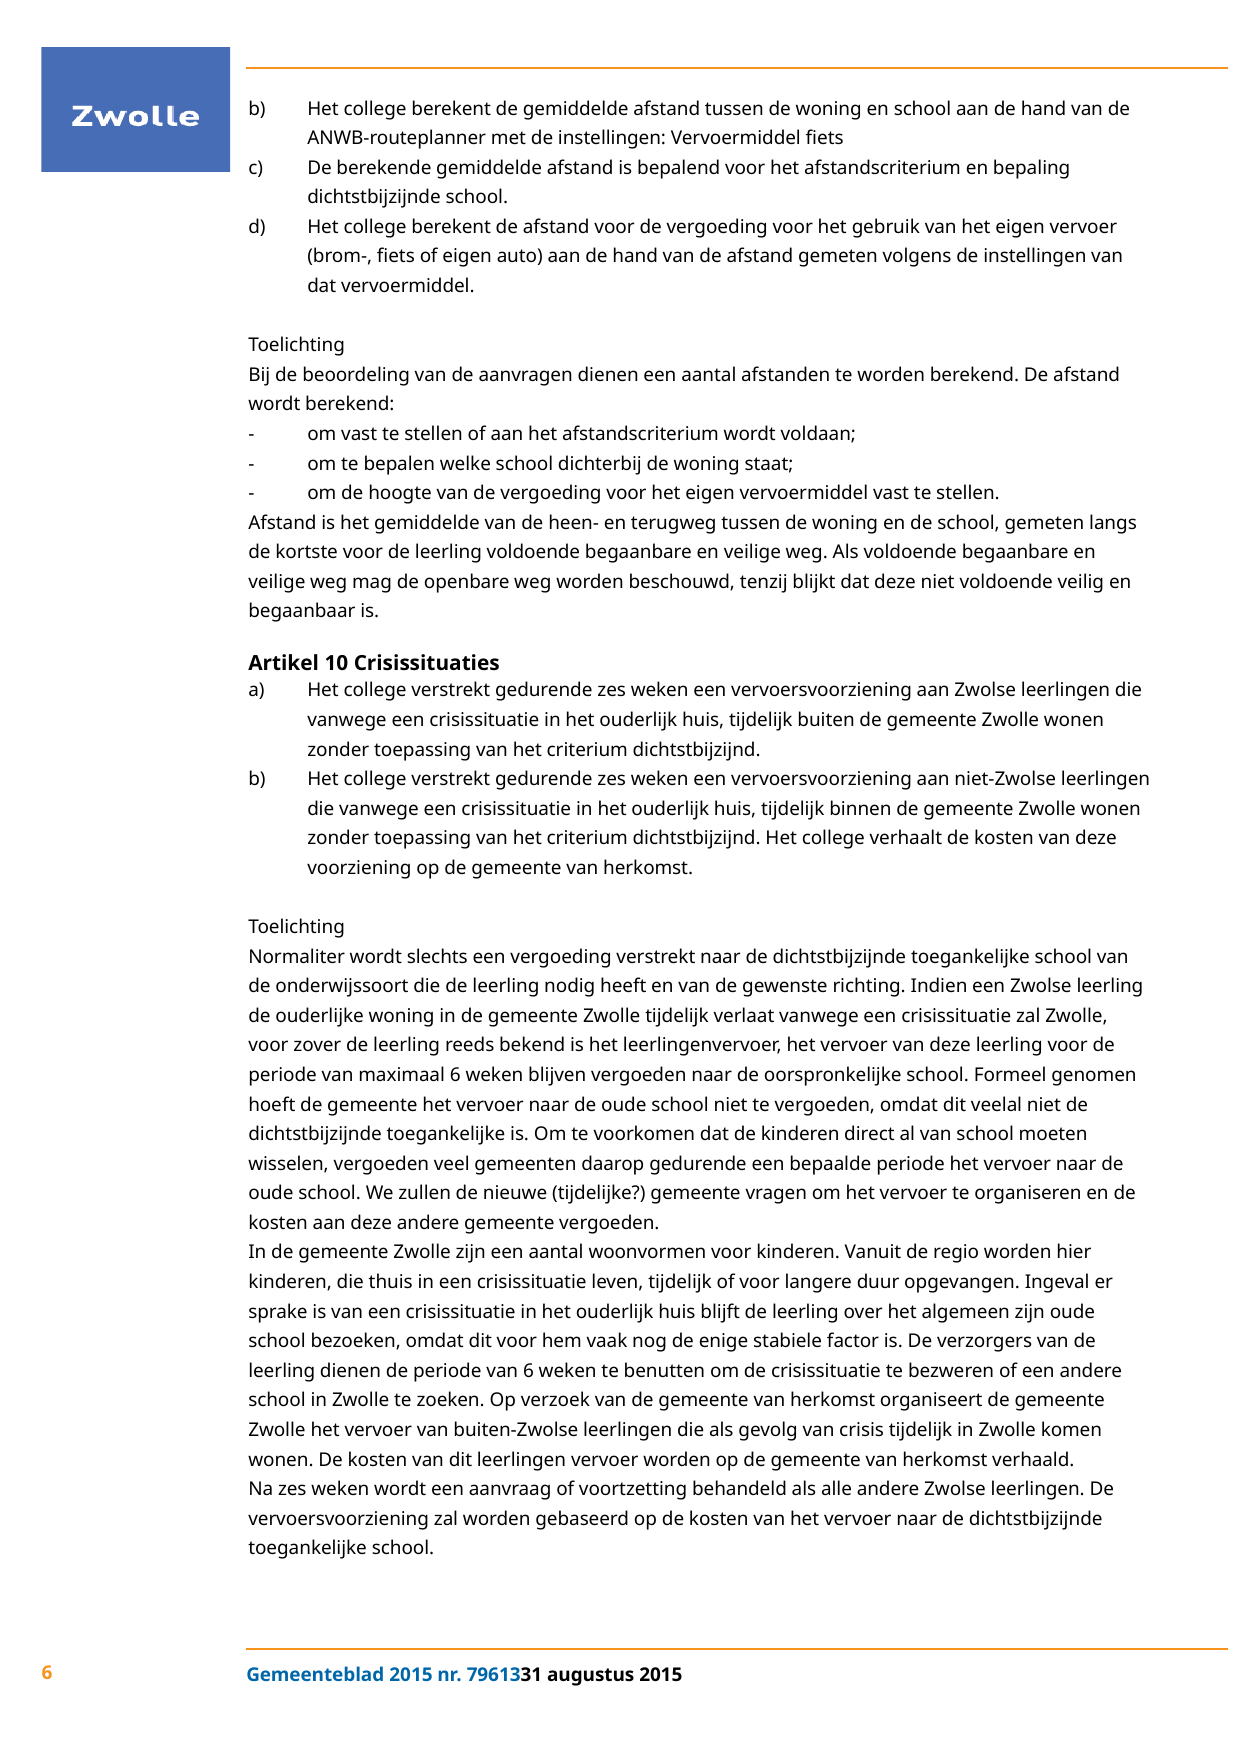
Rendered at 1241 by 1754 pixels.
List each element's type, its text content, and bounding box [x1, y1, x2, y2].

text Normaliter wordt slechts een vergoeding verstrekt naar de dichtstbijzijnde toegankelijke school van de onderwijssoort die de leerling nodig heeft en van de gewenste richting. Indien een Zwolse leerling de ouderlijke woning in de gemeente Zwolle tijdelijk verlaat vanwege een crisissituatie zal Zwolle, voor zover de leerling reeds bekend is het leerlingenvervoer, het vervoer van deze leerling voor de periode van maximaal 6 weken blijven vergoeden naar de oorspronkelijke school. Formeel genomen hoeft de gemeente het vervoer naar de oude school niet te vergoeden, omdat dit veelal niet de dichtstbijzijnde toegankelijke is. Om te voorkomen dat de kinderen direct al van school moeten wisselen, vergoeden veel gemeenten daarop gedurende een bepaalde periode het vervoer naar de oude school. We zullen de nieuwe (tijdelijke?) gemeente vragen om het vervoer te organiseren en de kosten aan deze andere gemeente vergoeden. [248, 943, 1152, 1235]
text Artikel 10 Crisissituaties [248, 648, 1152, 677]
list om te bepalen welke school dichterbij de woning staat; [248, 450, 1152, 476]
list Het college berekent de afstand voor de vergoeding voor het gebruik van het eigen vervoer (brom-, fiets of eigen auto) aan de hand van de afstand gemeten volgens de instellingen van dat vervoermiddel. [248, 213, 1152, 298]
text Toelichting [248, 913, 1152, 939]
text Na zes weken wordt een aanvraag of voortzetting behandeld als alle andere Zwolse leerlingen. De vervoersvoorziening zal worden gebaseerd op de kosten van het vervoer naar de dichtstbijzijnde toegankelijke school. [248, 1475, 1152, 1560]
picture [41, 47, 231, 172]
list Het college berekent de gemiddelde afstand tussen de woning en school aan de hand van de ANWB-routeplanner met de instellingen: Vervoermiddel fiets [248, 95, 1152, 150]
text In de gemeente Zwolle zijn een aantal woonvormen voor kinderen. Vanuit de regio worden hier kinderen, die thuis in een crisissituatie leven, tijdelijk of voor langere duur opgevangen. Ingeval er sprake is van een crisissituatie in het ouderlijk huis blijft de leerling over het algemeen zijn oude school bezoeken, omdat dit voor hem vaak nog de enige stabiele factor is. De verzorgers van de leerling dienen de periode van 6 weken te benutten om de crisissituatie te bezweren of een andere school in Zwolle te zoeken. Op verzoek van de gemeente van herkomst organiseert de gemeente Zwolle het vervoer van buiten-Zwolse leerlingen die als gevolg van crisis tijdelijk in Zwolle komen wonen. De kosten van dit leerlingen vervoer worden op de gemeente van herkomst verhaald. [248, 1239, 1152, 1471]
list Het college verstrekt gedurende zes weken een vervoersvoorziening aan Zwolse leerlingen die vanwege een crisissituatie in het ouderlijk huis, tijdelijk buiten de gemeente Zwolle wonen zonder toepassing van het criterium dichtstbijzijnd. [248, 677, 1152, 761]
list De berekende gemiddelde afstand is bepalend voor het afstandscriterium en bepaling dichtstbijzijnde school. [248, 154, 1152, 209]
list om vast te stellen of aan het afstandscriterium wordt voldaan; [248, 420, 1152, 446]
text Toelichting [248, 331, 1152, 357]
list Het college verstrekt gedurende zes weken een vervoersvoorziening aan niet-Zwolse leerlingen die vanwege een crisissituatie in het ouderlijk huis, tijdelijk binnen de gemeente Zwolle wonen zonder toepassing van het criterium dichtstbijzijnd. Het college verhaalt de kosten van deze voorziening op de gemeente van herkomst. [248, 765, 1152, 880]
text Bij de beoordeling van de aanvragen dienen een aantal afstanden te worden berekend. De afstand wordt berekend: [248, 361, 1152, 416]
list om de hoogte van de vergoeding voor het eigen vervoermiddel vast te stellen. [248, 479, 1152, 505]
text Afstand is het gemiddelde van de heen- en terugweg tussen de woning en de school, gemeten langs de kortste voor de leerling voldoende begaanbare en veilige weg. Als voldoende begaanbare en veilige weg mag de openbare weg worden beschouwd, tenzij blijkt dat deze niet voldoende veilig en begaanbaar is. [248, 509, 1152, 623]
